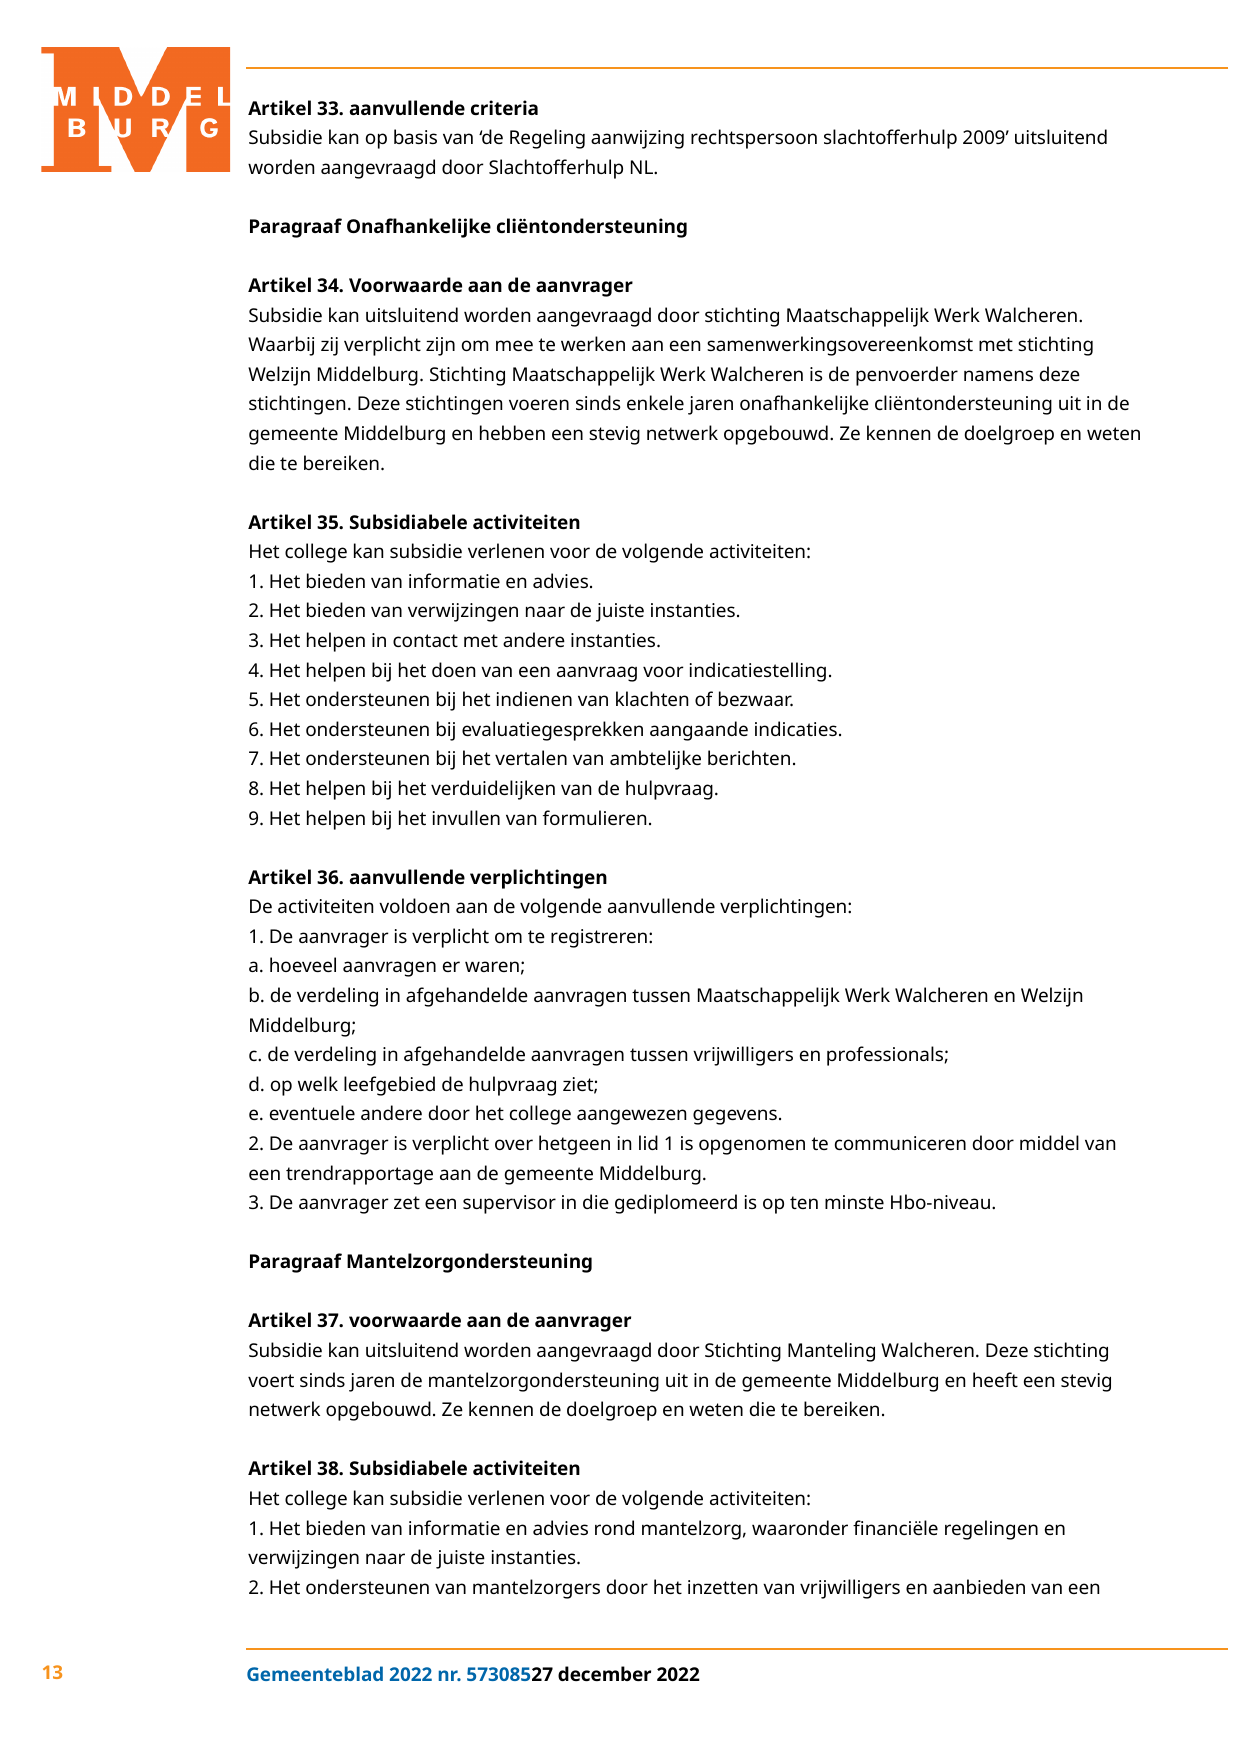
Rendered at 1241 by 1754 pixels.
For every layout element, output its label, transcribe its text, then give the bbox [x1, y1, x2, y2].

text Subsidie kan op basis van ‘de Regeling aanwijzing rechtspersoon slachtofferhulp 2009’ uitsluitend worden aangevraagd door Slachtofferhulp NL. [248, 124, 1152, 180]
text 8. Het helpen bij het verduidelijken van de hulpvraag. [248, 775, 1152, 801]
text 3. Het helpen in contact met andere instanties. [248, 627, 1152, 653]
text Subsidie kan uitsluitend worden aangevraagd door Stichting Manteling Walcheren. Deze stichting voert sinds jaren de mantelzorgondersteuning uit in de gemeente Middelburg en heeft een stevig netwerk opgebouwd. Ze kennen de doelgroep en weten die te bereiken. [248, 1337, 1152, 1422]
text Artikel 35. Subsidiabele activiteiten [248, 509, 1152, 535]
text 3. De aanvrager zet een supervisor in die gediplomeerd is op ten minste Hbo-niveau. [248, 1189, 1152, 1215]
text 5. Het ondersteunen bij het indienen van klachten of bezwaar. [248, 686, 1152, 712]
text 2. De aanvrager is verplicht over hetgeen in lid 1 is opgenomen te communiceren door middel van een trendrapportage aan de gemeente Middelburg. [248, 1130, 1152, 1186]
text Artikel 38. Subsidiabele activiteiten [248, 1456, 1152, 1481]
text c. de verdeling in afgehandelde aanvragen tussen vrijwilligers en professionals; [248, 1041, 1152, 1067]
text 6. Het ondersteunen bij evaluatiegesprekken aangaande indicaties. [248, 716, 1152, 742]
text 4. Het helpen bij het doen van een aanvraag voor indicatiestelling. [248, 657, 1152, 683]
text Paragraaf Mantelzorgondersteuning [248, 1248, 1152, 1274]
text e. eventuele andere door het college aangewezen gegevens. [248, 1101, 1152, 1126]
text d. op welk leefgebied de hulpvraag ziet; [248, 1071, 1152, 1097]
text Artikel 34. Voorwaarde aan de aanvrager [248, 272, 1152, 298]
text b. de verdeling in afgehandelde aanvragen tussen Maatschappelijk Werk Walcheren en Welzijn Middelburg; [248, 982, 1152, 1038]
text 2. Het ondersteunen van mantelzorgers door het inzetten van vrijwilligers en aanbieden van een [248, 1574, 1152, 1600]
text Artikel 33. aanvullende criteria [248, 95, 1152, 121]
text De activiteiten voldoen aan de volgende aanvullende verplichtingen: [248, 893, 1152, 919]
text Het college kan subsidie verlenen voor de volgende activiteiten: [248, 1485, 1152, 1511]
text 7. Het ondersteunen bij het vertalen van ambtelijke berichten. [248, 746, 1152, 771]
text 1. Het bieden van informatie en advies rond mantelzorg, waaronder financiële regelingen en verwijzingen naar de juiste instanties. [248, 1515, 1152, 1570]
text Subsidie kan uitsluitend worden aangevraagd door stichting Maatschappelijk Werk Walcheren. Waarbij zij verplicht zijn om mee te werken aan een samenwerkingsovereenkomst met stichting Welzijn Middelburg. Stichting Maatschappelijk Werk Walcheren is de penvoerder namens deze stichtingen. Deze stichtingen voeren sinds enkele jaren onafhankelijke cliëntondersteuning uit in de gemeente Middelburg en hebben een stevig netwerk opgebouwd. Ze kennen de doelgroep en weten die te bereiken. [248, 302, 1152, 476]
text Artikel 36. aanvullende verplichtingen [248, 864, 1152, 890]
text Paragraaf Onafhankelijke cliëntondersteuning [248, 213, 1152, 239]
text Het college kan subsidie verlenen voor de volgende activiteiten: [248, 538, 1152, 564]
text a. hoeveel aanvragen er waren; [248, 953, 1152, 978]
text 2. Het bieden van verwijzingen naar de juiste instanties. [248, 598, 1152, 623]
picture [41, 47, 231, 172]
text 1. Het bieden van informatie en advies. [248, 568, 1152, 594]
text 1. De aanvrager is verplicht om te registreren: [248, 923, 1152, 949]
text Artikel 37. voorwaarde aan de aanvrager [248, 1308, 1152, 1333]
text 9. Het helpen bij het invullen van formulieren. [248, 805, 1152, 831]
